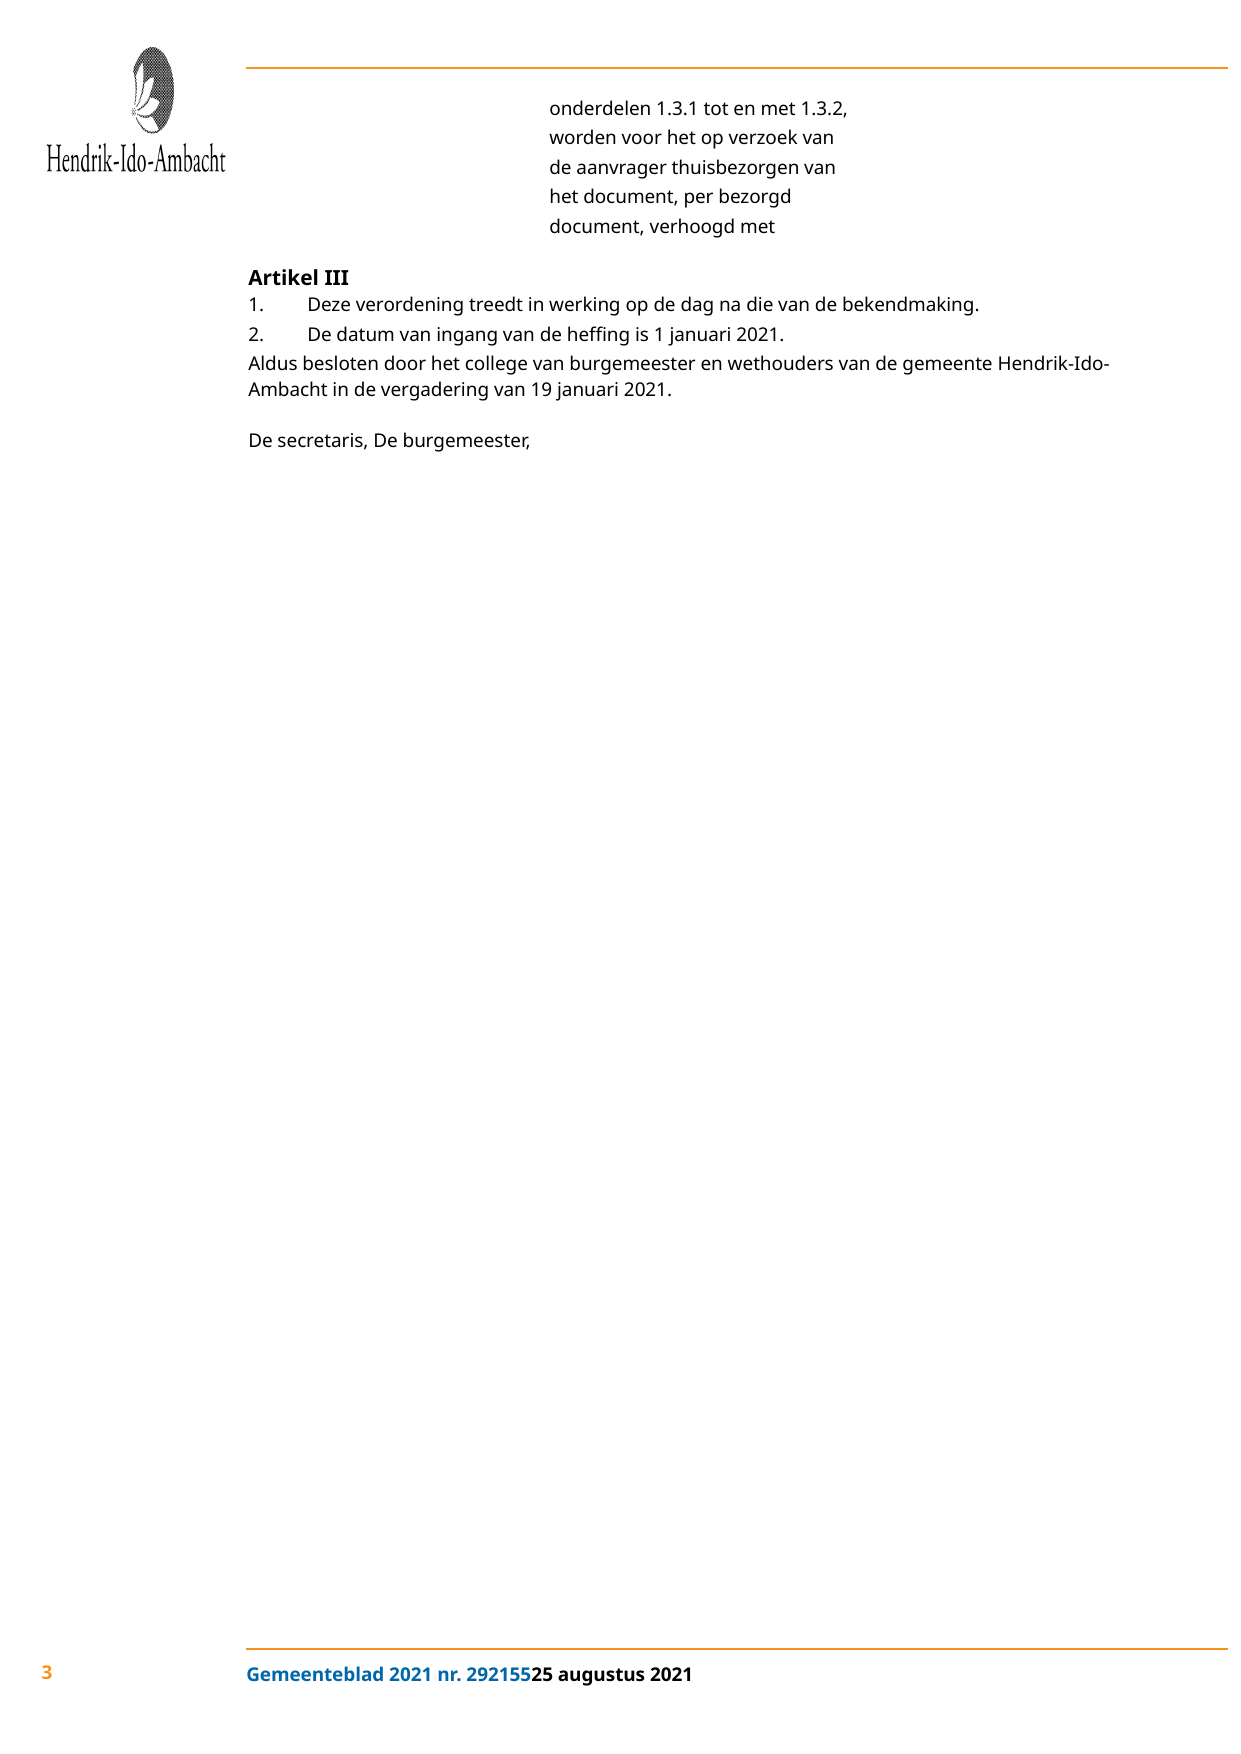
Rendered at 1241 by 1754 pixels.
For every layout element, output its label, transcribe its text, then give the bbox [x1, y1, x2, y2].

text Artikel III [248, 263, 1152, 291]
list De datum van ingang van de heffing is 1 januari 2021. [248, 321, 1152, 347]
text De secretaris, De burgemeester, [248, 428, 1152, 453]
table_cell [850, 95, 1152, 239]
text Aldus besloten door het college van burgemeester en wethouders van de gemeente Hendrik-Ido-Ambacht in de vergadering van 19 januari 2021. [248, 351, 1152, 402]
table_cell onderdelen 1.3.1 tot en met 1.3.2, worden voor het op verzoek van de aanvrager thuisbezorgen van het document, per bezorgd document, verhoogd met [549, 95, 850, 239]
table_cell [248, 95, 549, 239]
list Deze verordening treedt in werking op de dag na die van de bekendmaking. [248, 291, 1152, 317]
picture [41, 47, 231, 172]
